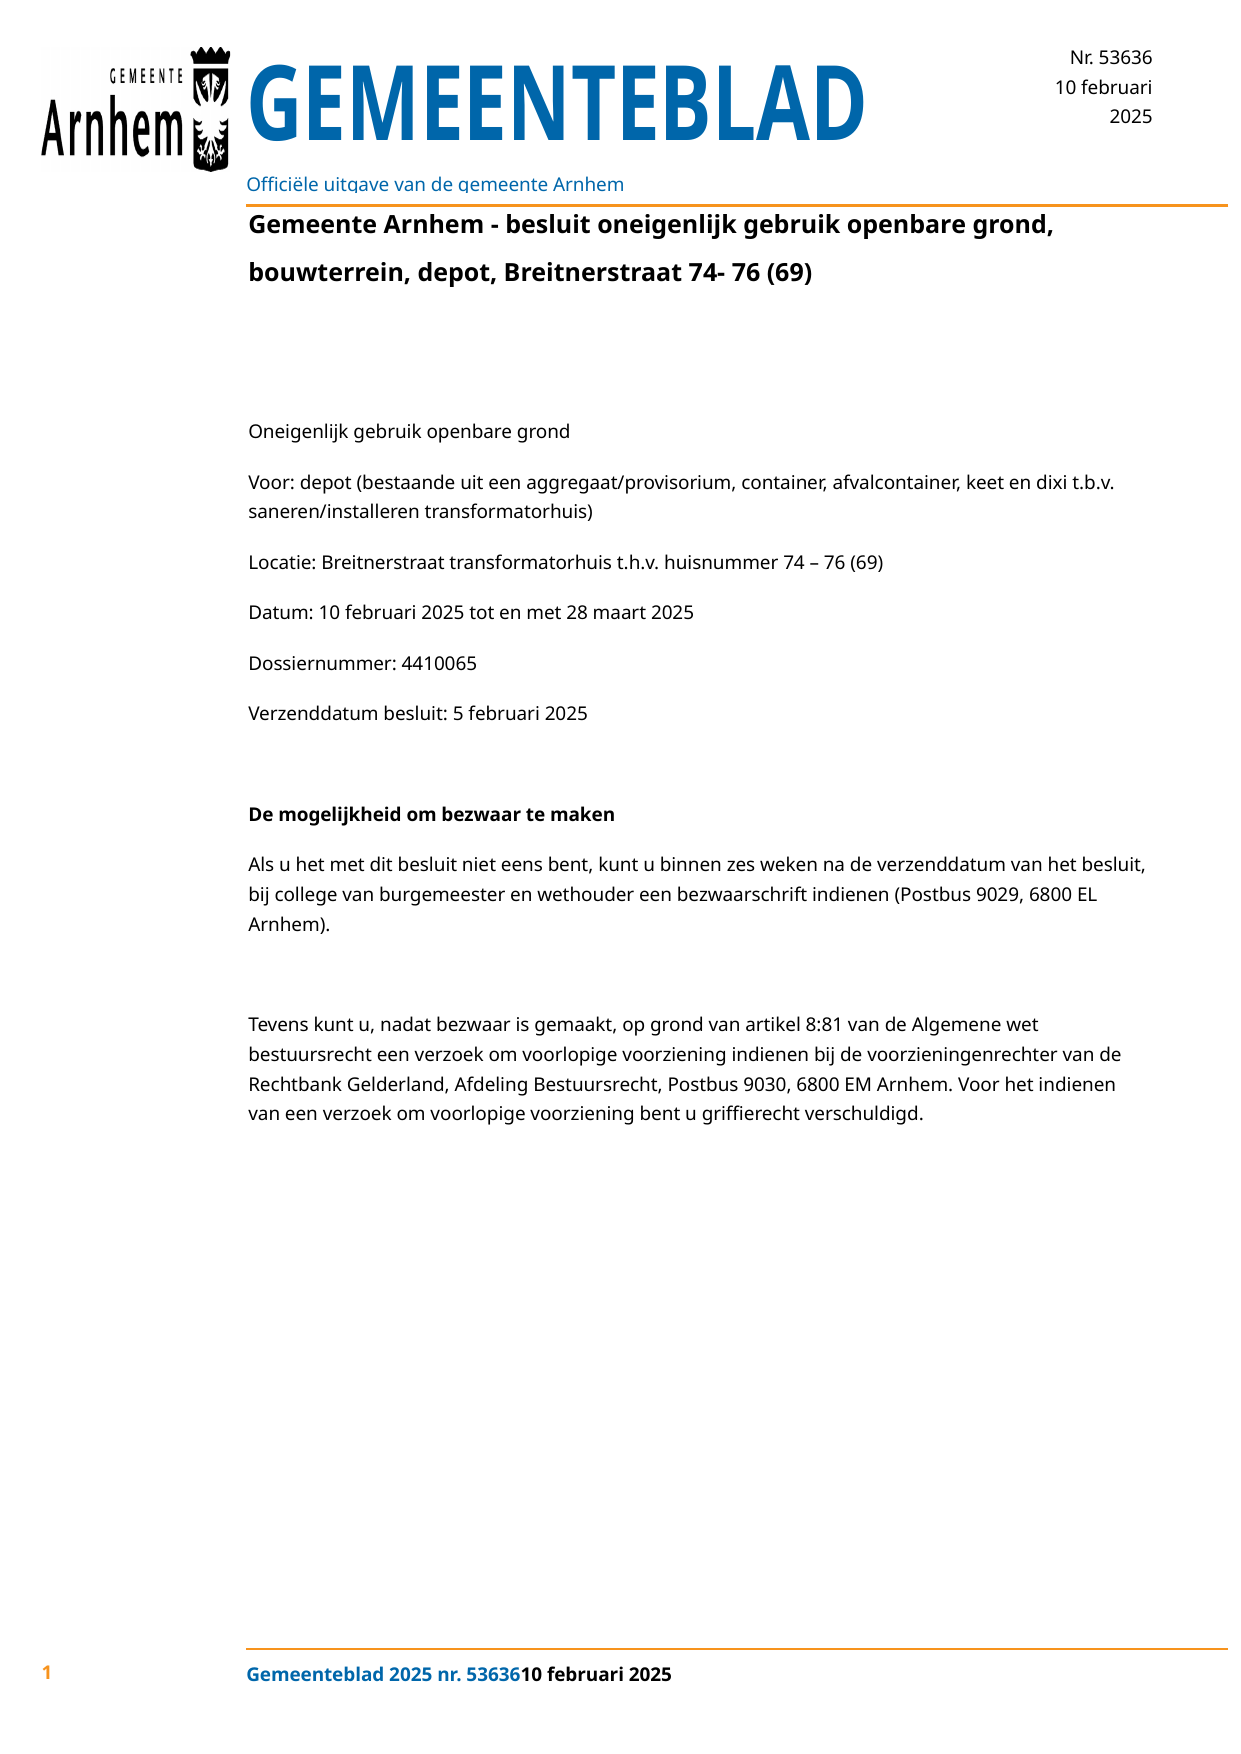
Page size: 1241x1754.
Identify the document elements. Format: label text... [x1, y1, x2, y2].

text Oneigenlijk gebruik openbare grond [248, 419, 1152, 444]
text Dossiernummer: 4410065 [248, 650, 1152, 676]
picture [41, 47, 231, 172]
text Gemeente Arnhem - besluit oneigenlijk gebruik openbare grond, bouwterrein, depot, Breitnerstraat 74- 76 (69) [248, 207, 1152, 288]
text Datum: 10 februari 2025 tot en met 28 maart 2025 [248, 599, 1152, 625]
text Locatie: Breitnerstraat transformatorhuis t.h.v. huisnummer 74 – 76 (69) [248, 549, 1152, 575]
text Tevens kunt u, nadat bezwaar is gemaakt, op grond van artikel 8:81 van de Algemene wet bestuursrecht een verzoek om voorlopige voorziening indienen bij de voorzieningenrechter van de Rechtbank Gelderland, Afdeling Bestuursrecht, Postbus 9030, 6800 EM Arnhem. Voor het indienen van een verzoek om voorlopige voorziening bent u griffierecht verschuldigd. [248, 1012, 1152, 1126]
text De mogelijkheid om bezwaar te maken [248, 801, 1152, 827]
text Voor: depot (bestaande uit een aggregaat/provisorium, container, afvalcontainer, keet en dixi t.b.v. saneren/installeren transformatorhuis) [248, 469, 1152, 524]
text Als u het met dit besluit niet eens bent, kunt u binnen zes weken na de verzenddatum van het besluit, bij college van burgemeester en wethouder een bezwaarschrift indienen (Postbus 9029, 6800 EL Arnhem). [248, 852, 1152, 937]
text Verzenddatum besluit: 5 februari 2025 [248, 700, 1152, 726]
